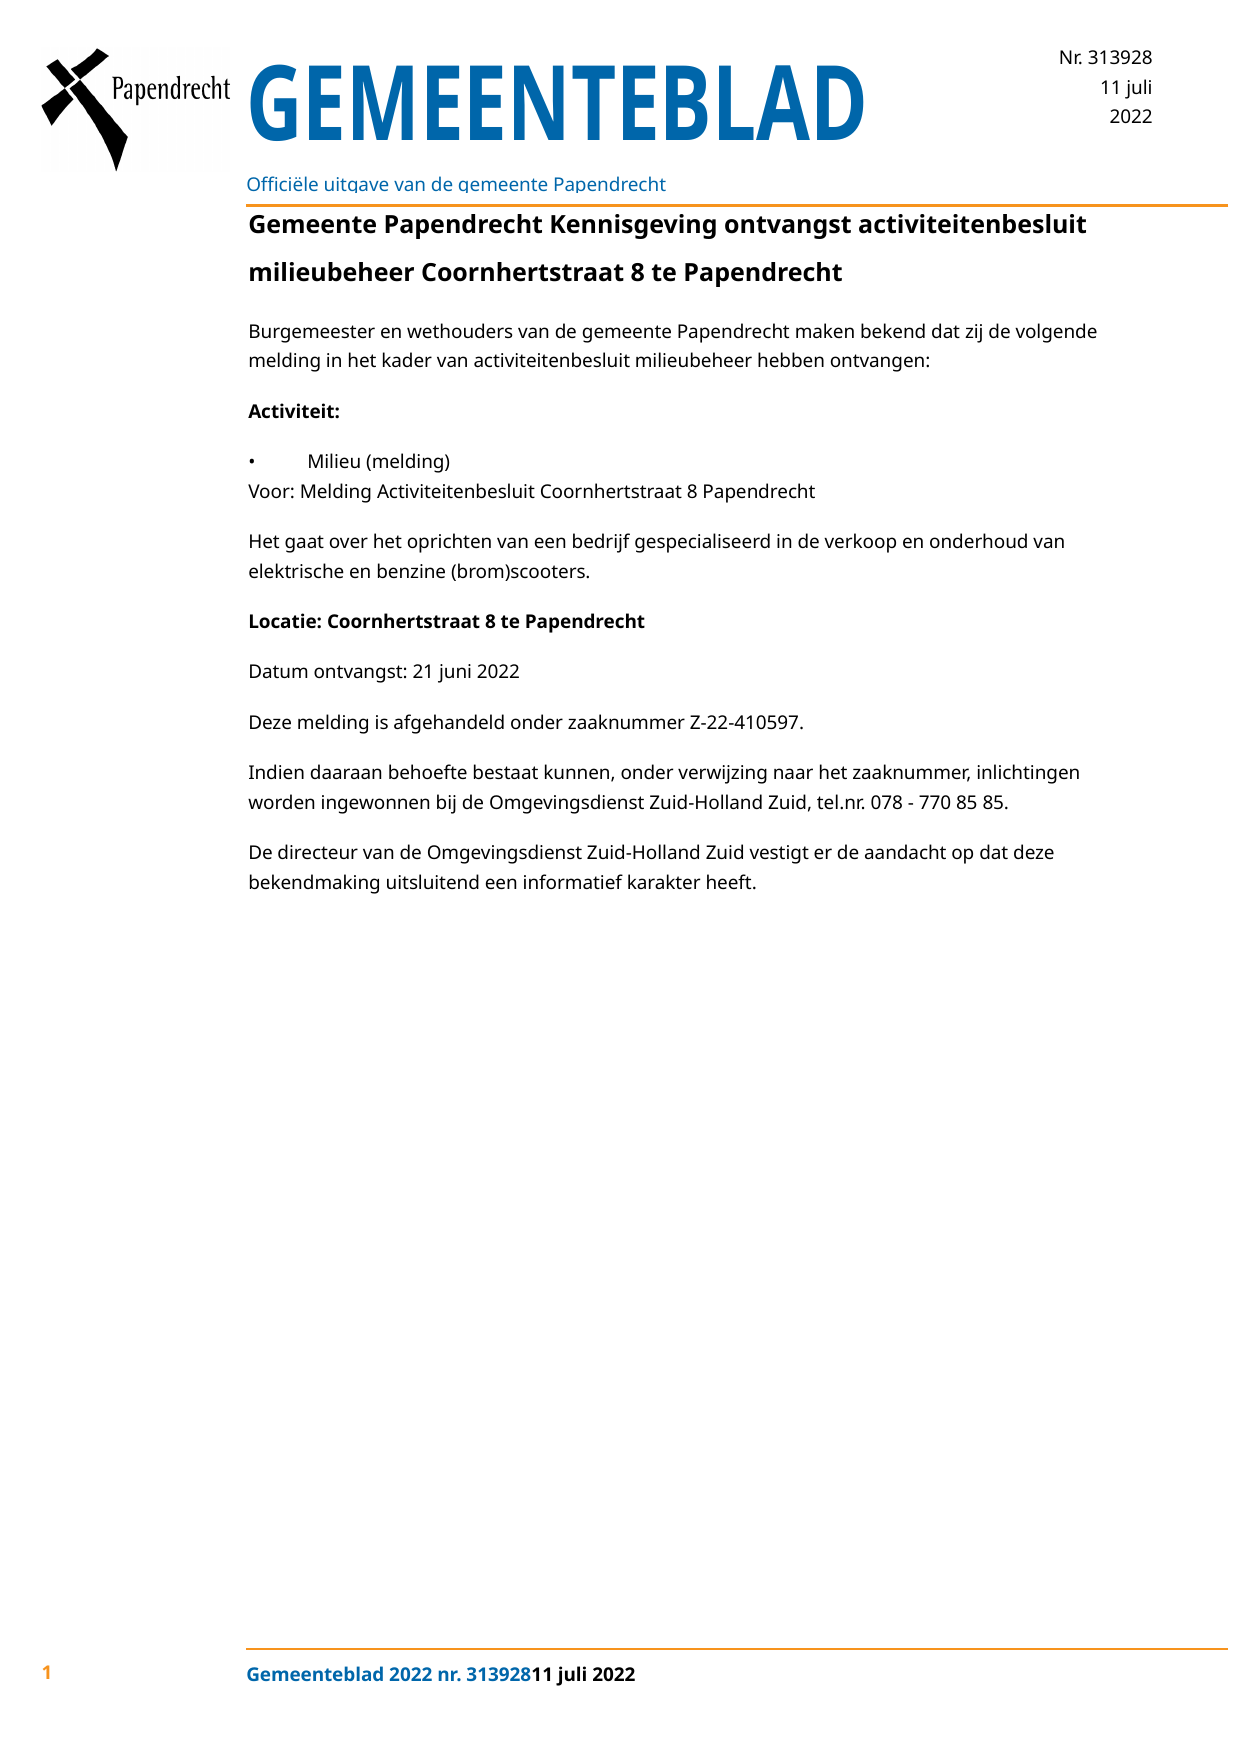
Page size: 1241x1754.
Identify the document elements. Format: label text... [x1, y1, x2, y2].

text Gemeente Papendrecht Kennisgeving ontvangst activiteitenbesluit milieubeheer Coornhertstraat 8 te Papendrecht [248, 207, 1152, 288]
text Voor: Melding Activiteitenbesluit Coornhertstraat 8 Papendrecht [248, 478, 1152, 504]
text Indien daaraan behoefte bestaat kunnen, onder verwijzing naar het zaaknummer, inlichtingen worden ingewonnen bij de Omgevingsdienst Zuid-Holland Zuid, tel.nr. 078 - 770 85 85. [248, 759, 1152, 815]
text Activiteit: [248, 398, 1152, 424]
list Milieu (melding) [248, 448, 1152, 474]
text Burgemeester en wethouders van de gemeente Papendrecht maken bekend dat zij de volgende melding in het kader van activiteitenbesluit milieubeheer hebben ontvangen: [248, 318, 1152, 373]
text Locatie: Coornhertstraat 8 te Papendrecht [248, 608, 1152, 634]
text Deze melding is afgehandeld onder zaaknummer Z-22-410597. [248, 709, 1152, 735]
picture [41, 47, 231, 172]
text Datum ontvangst: 21 juni 2022 [248, 659, 1152, 684]
text De directeur van de Omgevingsdienst Zuid-Holland Zuid vestigt er de aandacht op dat deze bekendmaking uitsluitend een informatief karakter heeft. [248, 839, 1152, 895]
text Het gaat over het oprichten van een bedrijf gespecialiseerd in de verkoop en onderhoud van elektrische en benzine (brom)scooters. [248, 528, 1152, 584]
